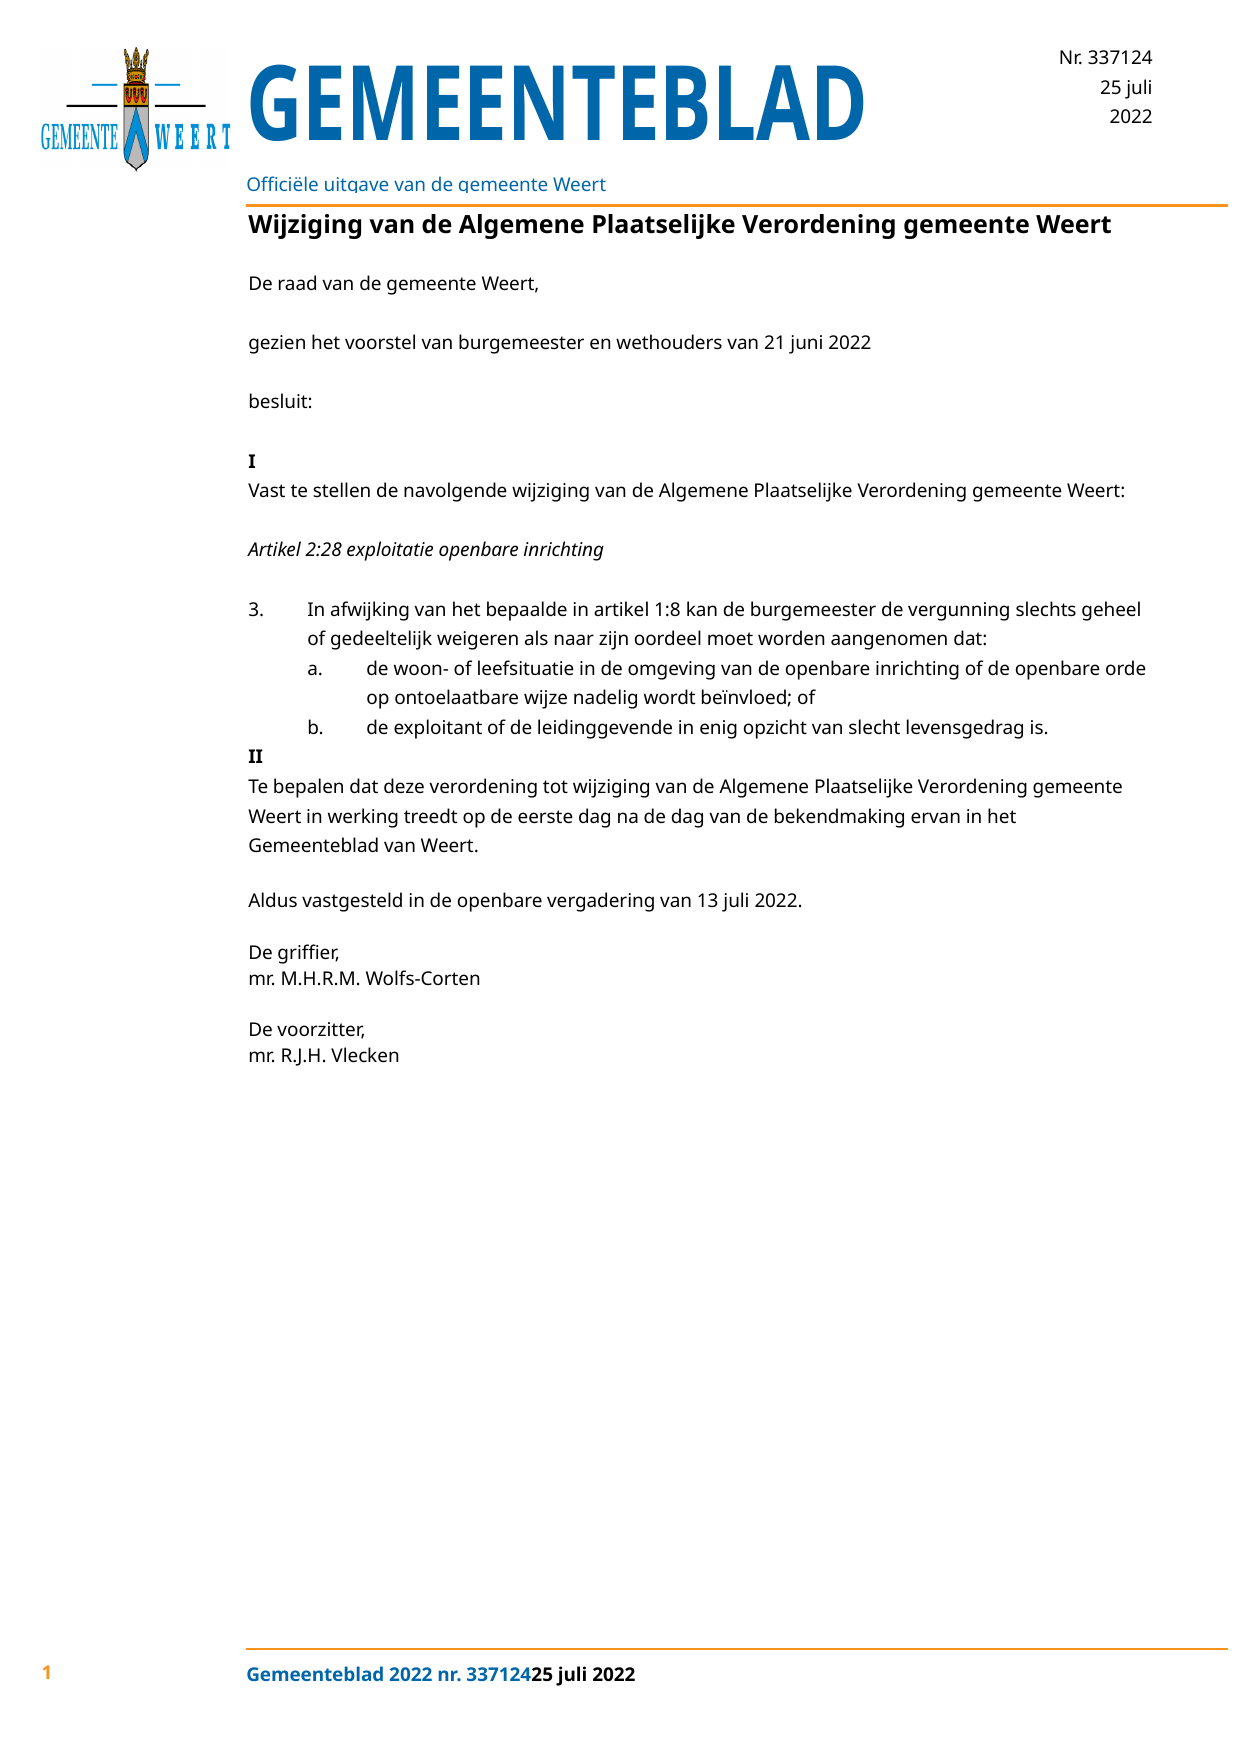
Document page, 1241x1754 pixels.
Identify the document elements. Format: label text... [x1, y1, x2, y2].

list de woon- of leefsituatie in de omgeving van de openbare inrichting of de openbare orde op ontoelaatbare wijze nadelig wordt beïnvloed; of [307, 655, 1152, 710]
text II [248, 744, 1152, 769]
picture [41, 47, 231, 172]
text mr. R.J.H. Vlecken [248, 1042, 1152, 1068]
text De voorzitter, [248, 1016, 1152, 1042]
text I [248, 448, 1152, 473]
text Artikel 2:28 exploitatie openbare inrichting [248, 537, 1152, 562]
text besluit: [248, 389, 1152, 414]
text De griffier, [248, 939, 1152, 965]
text Aldus vastgesteld in de openbare vergadering van 13 juli 2022. [248, 888, 1152, 913]
text mr. M.H.R.M. Wolfs-Corten [248, 965, 1152, 991]
text De raad van de gemeente Weert, [248, 270, 1152, 296]
text Te bepalen dat deze verordening tot wijziging van de Algemene Plaatselijke Verordening gemeente Weert in werking treedt op de eerste dag na de dag van de bekendmaking ervan in het Gemeenteblad van Weert. [248, 773, 1152, 858]
list de exploitant of de leidinggevende in enig opzicht van slecht levensgedrag is. [307, 714, 1152, 740]
text Wijziging van de Algemene Plaatselijke Verordening gemeente Weert [248, 207, 1152, 241]
text Vast te stellen de navolgende wijziging van de Algemene Plaatselijke Verordening gemeente Weert: [248, 477, 1152, 503]
list In afwijking van het bepaalde in artikel 1:8 kan de burgemeester de vergunning slechts geheel of gedeeltelijk weigeren als naar zijn oordeel moet worden aangenomen dat: [248, 596, 1152, 651]
text gezien het voorstel van burgemeester en wethouders van 21 juni 2022 [248, 329, 1152, 355]
